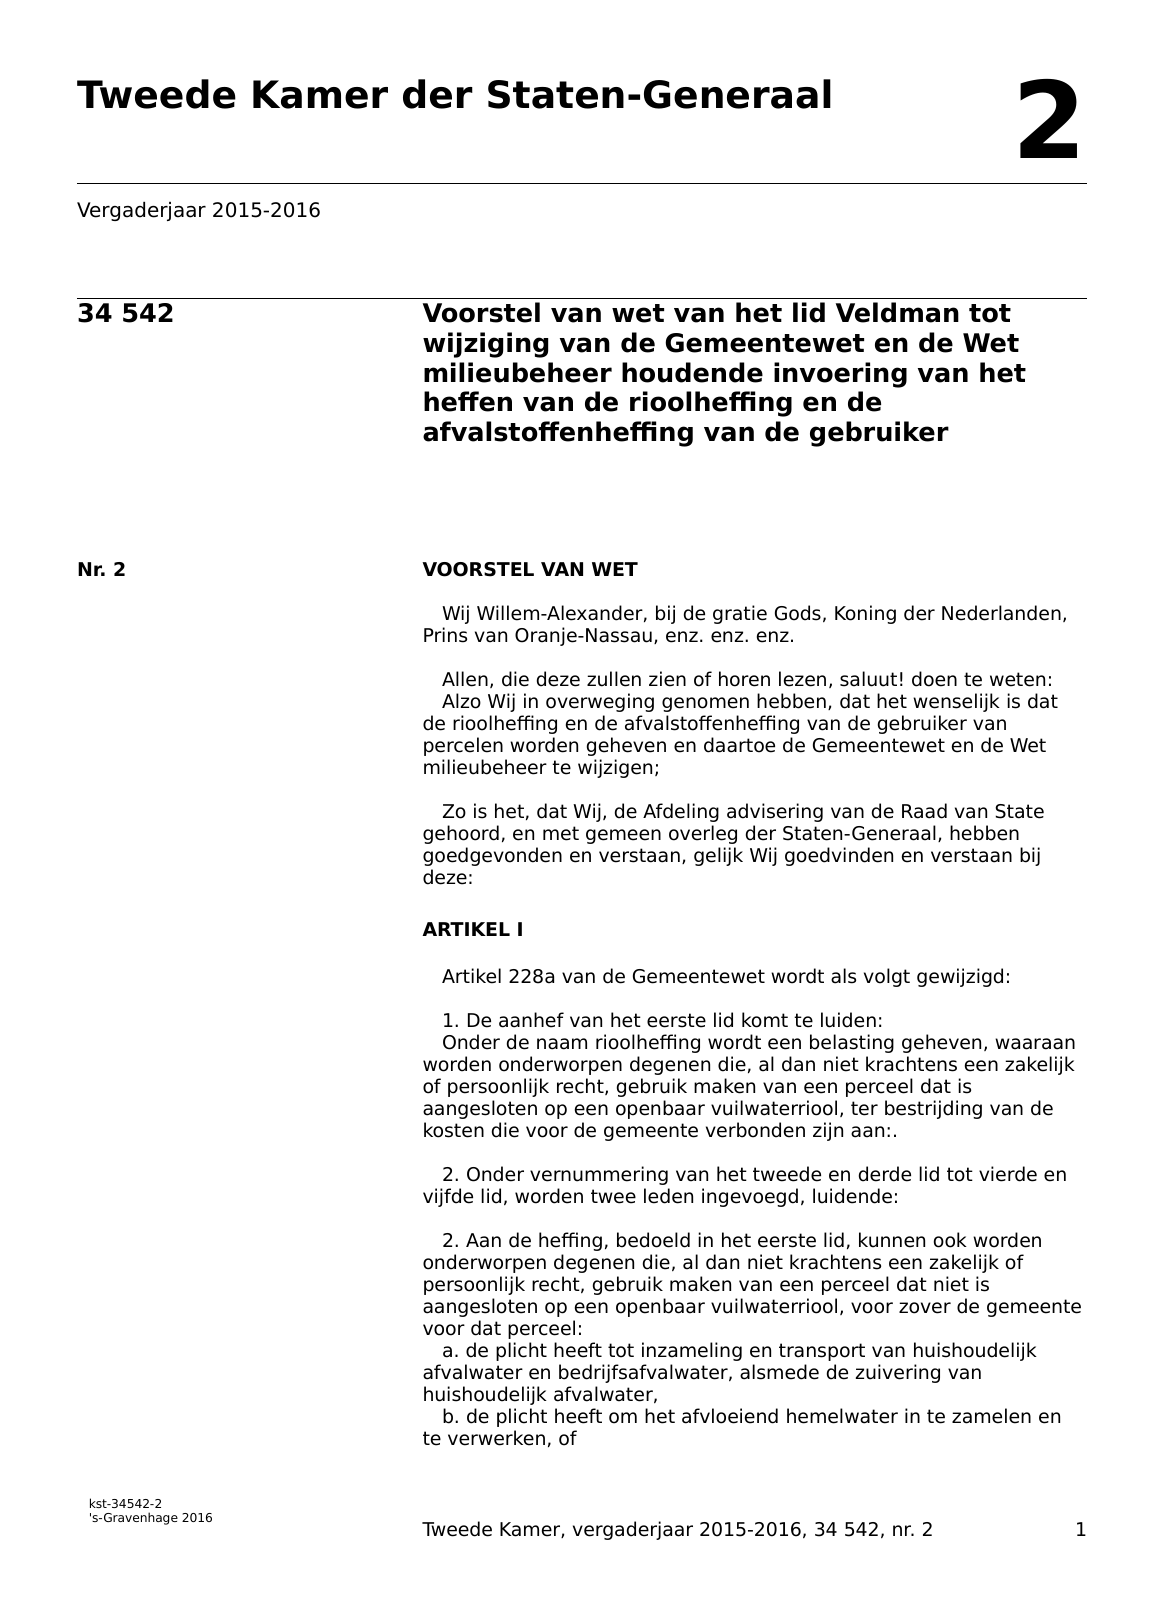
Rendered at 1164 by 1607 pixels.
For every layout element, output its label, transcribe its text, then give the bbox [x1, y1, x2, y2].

text Wij Willem-Alexander, bij de gratie Gods, Koning der Nederlanden, Prins van Oranje-Nassau, enz. enz. enz. [422, 603, 1087, 647]
subtitle 34 542 Voorstel van wet van het lid Veldman tot wijziging van de Gemeentewet en de Wet milieubeheer houdende invoering van het heffen van de rioolheffing en de afvalstoffenheffing van de gebruiker [77, 299, 1087, 447]
subtitle Nr. 2 VOORSTEL VAN WET [77, 558, 1087, 580]
text Zo is het, dat Wij, de Afdeling advisering van de Raad van State gehoord, en met gemeen overleg der Staten-Generaal, hebben goedgevonden en verstaan, gelijk Wij goedvinden en verstaan bij deze: [422, 801, 1087, 889]
text Onder de naam rioolheffing wordt een belasting geheven, waaraan worden onderworpen degenen die, al dan niet krachtens een zakelijk of persoonlijk recht, gebruik maken van een perceel dat is aangesloten op een openbaar vuilwaterriool, ter bestrijding van de kosten die voor de gemeente verbonden zijn aan:. [422, 1032, 1087, 1142]
text a. de plicht heeft tot inzameling en transport van huishoudelijk afvalwater en bedrijfsafvalwater, alsmede de zuivering van huishoudelijk afvalwater, [422, 1340, 1087, 1406]
text 1. De aanhef van het eerste lid komt te luiden: [422, 1010, 1087, 1032]
text b. de plicht heeft om het afvloeiend hemelwater in te zamelen en te verwerken, of [422, 1406, 1087, 1450]
text Alzo Wij in overweging genomen hebben, dat het wenselijk is dat de rioolheffing en de afvalstoffenheffing van de gebruiker van percelen worden geheven en daartoe de Gemeentewet en de Wet milieubeheer te wijzigen; [422, 691, 1087, 779]
text Artikel 228a van de Gemeentewet wordt als volgt gewijzigd: [422, 966, 1087, 988]
text 2. Aan de heffing, bedoeld in het eerste lid, kunnen ook worden onderworpen degenen die, al dan niet krachtens een zakelijk of persoonlijk recht, gebruik maken van een perceel dat niet is aangesloten op een openbaar vuilwaterriool, voor zover de gemeente voor dat perceel: [422, 1230, 1087, 1340]
table_cell Vergaderjaar 2015-2016 [77, 184, 1087, 298]
text 2. Onder vernummering van het tweede en derde lid tot vierde en vijfde lid, worden twee leden ingevoegd, luidende: [422, 1164, 1087, 1208]
text 's-Gravenhage 2016 [88, 1511, 323, 1525]
text kst-34542-2 [88, 1497, 323, 1511]
text Allen, die deze zullen zien of horen lezen, saluut! doen te weten: [422, 669, 1087, 691]
table_header Tweede Kamer der Staten-Generaal [77, 59, 886, 183]
table_header 2 [886, 59, 1087, 183]
subtitle ARTIKEL I [422, 919, 1087, 941]
